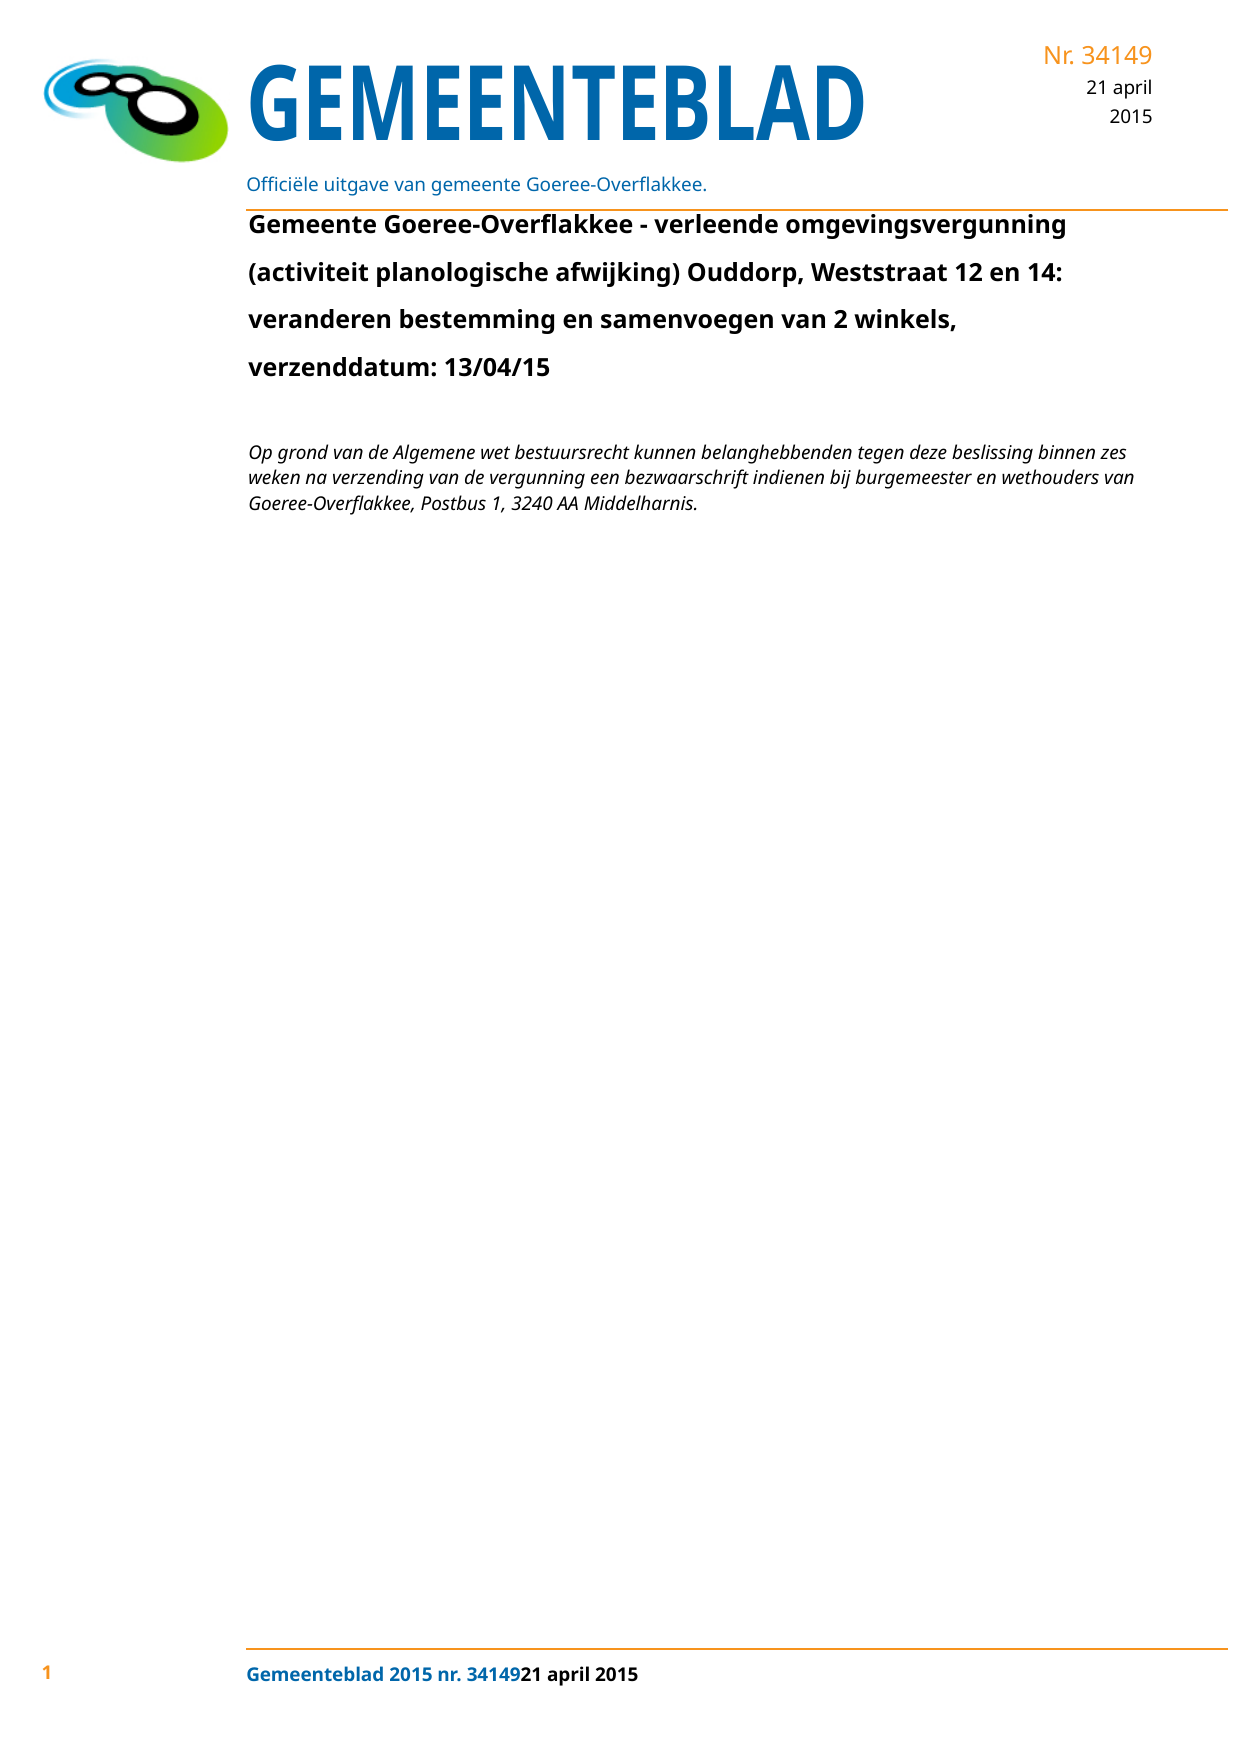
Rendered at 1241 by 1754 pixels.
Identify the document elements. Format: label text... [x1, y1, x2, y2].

text Gemeente Goeree-Overflakkee - verleende omgevingsvergunning (activiteit planologische afwijking) Ouddorp, Weststraat 12 en 14: veranderen bestemming en samenvoegen van 2 winkels, verzenddatum: 13/04/15 [248, 211, 1152, 384]
picture [41, 47, 231, 172]
text Op grond van de Algemene wet bestuursrecht kunnen belanghebbenden tegen deze beslissing binnen zes weken na verzending van de vergunning een bezwaarschrift indienen bij burgemeester en wethouders van Goeree-Overflakkee, Postbus 1, 3240 AA Middelharnis. [248, 439, 1152, 516]
